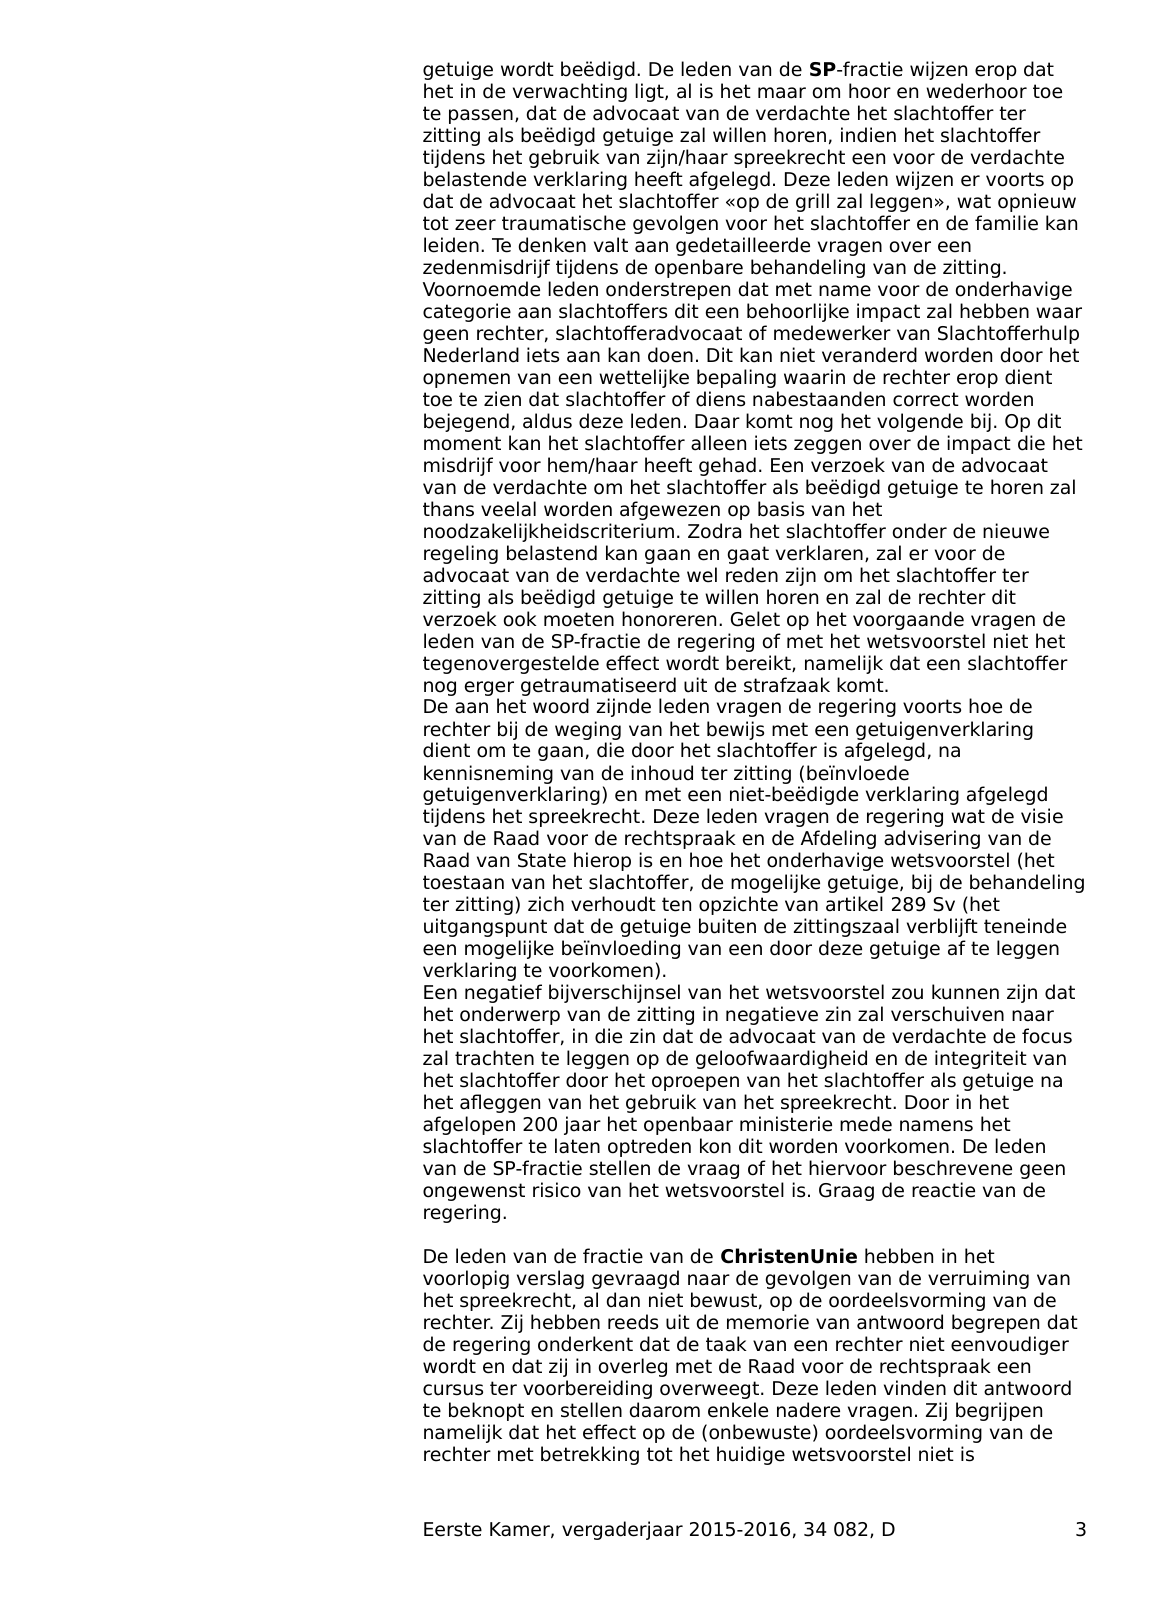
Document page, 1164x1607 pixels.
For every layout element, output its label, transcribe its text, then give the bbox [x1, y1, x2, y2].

text getuige wordt beëdigd. De leden van de SP-fractie wijzen erop dat het in de verwachting ligt, al is het maar om hoor en wederhoor toe te passen, dat de advocaat van de verdachte het slachtoffer ter zitting als beëdigd getuige zal willen horen, indien het slachtoffer tijdens het gebruik van zijn/haar spreekrecht een voor de verdachte belastende verklaring heeft afgelegd. Deze leden wijzen er voorts op dat de advocaat het slachtoffer «op de grill zal leggen», wat opnieuw tot zeer traumatische gevolgen voor het slachtoffer en de familie kan leiden. Te denken valt aan gedetailleerde vragen over een zedenmisdrijf tijdens de openbare behandeling van de zitting. Voornoemde leden onderstrepen dat met name voor de onderhavige categorie aan slachtoffers dit een behoorlijke impact zal hebben waar geen rechter, slachtofferadvocaat of medewerker van Slachtofferhulp Nederland iets aan kan doen. Dit kan niet veranderd worden door het opnemen van een wettelijke bepaling waarin de rechter erop dient toe te zien dat slachtoffer of diens nabestaanden correct worden bejegend, aldus deze leden. Daar komt nog het volgende bij. Op dit moment kan het slachtoffer alleen iets zeggen over de impact die het misdrijf voor hem/haar heeft gehad. Een verzoek van de advocaat van de verdachte om het slachtoffer als beëdigd getuige te horen zal thans veelal worden afgewezen op basis van het noodzakelijkheidscriterium. Zodra het slachtoffer onder de nieuwe regeling belastend kan gaan en gaat verklaren, zal er voor de advocaat van de verdachte wel reden zijn om het slachtoffer ter zitting als beëdigd getuige te willen horen en zal de rechter dit verzoek ook moeten honoreren. Gelet op het voorgaande vragen de leden van de SP-fractie de regering of met het wetsvoorstel niet het tegenovergestelde effect wordt bereikt, namelijk dat een slachtoffer nog erger getraumatiseerd uit de strafzaak komt. [422, 59, 1087, 696]
text Een negatief bijverschijnsel van het wetsvoorstel zou kunnen zijn dat het onderwerp van de zitting in negatieve zin zal verschuiven naar het slachtoffer, in die zin dat de advocaat van de verdachte de focus zal trachten te leggen op de geloofwaardigheid en de integriteit van het slachtoffer door het oproepen van het slachtoffer als getuige na het afleggen van het gebruik van het spreekrecht. Door in het afgelopen 200 jaar het openbaar ministerie mede namens het slachtoffer te laten optreden kon dit worden voorkomen. De leden van de SP-fractie stellen de vraag of het hiervoor beschrevene geen ongewenst risico van het wetsvoorstel is. Graag de reactie van de regering. [422, 982, 1087, 1224]
text De aan het woord zijnde leden vragen de regering voorts hoe de rechter bij de weging van het bewijs met een getuigenverklaring dient om te gaan, die door het slachtoffer is afgelegd, na kennisneming van de inhoud ter zitting (beïnvloede getuigenverklaring) en met een niet-beëdigde verklaring afgelegd tijdens het spreekrecht. Deze leden vragen de regering wat de visie van de Raad voor de rechtspraak en de Afdeling advisering van de Raad van State hierop is en hoe het onderhavige wetsvoorstel (het toestaan van het slachtoffer, de mogelijke getuige, bij de behandeling ter zitting) zich verhoudt ten opzichte van artikel 289 Sv (het uitgangspunt dat de getuige buiten de zittingszaal verblijft teneinde een mogelijke beïnvloeding van een door deze getuige af te leggen verklaring te voorkomen). [422, 696, 1087, 982]
text De leden van de fractie van de ChristenUnie hebben in het voorlopig verslag gevraagd naar de gevolgen van de verruiming van het spreekrecht, al dan niet bewust, op de oordeelsvorming van de rechter. Zij hebben reeds uit de memorie van antwoord begrepen dat de regering onderkent dat de taak van een rechter niet eenvoudiger wordt en dat zij in overleg met de Raad voor de rechtspraak een cursus ter voorbereiding overweegt. Deze leden vinden dit antwoord te beknopt en stellen daarom enkele nadere vragen. Zij begrijpen namelijk dat het effect op de (onbewuste) oordeelsvorming van de rechter met betrekking tot het huidige wetsvoorstel niet is [422, 1246, 1087, 1466]
